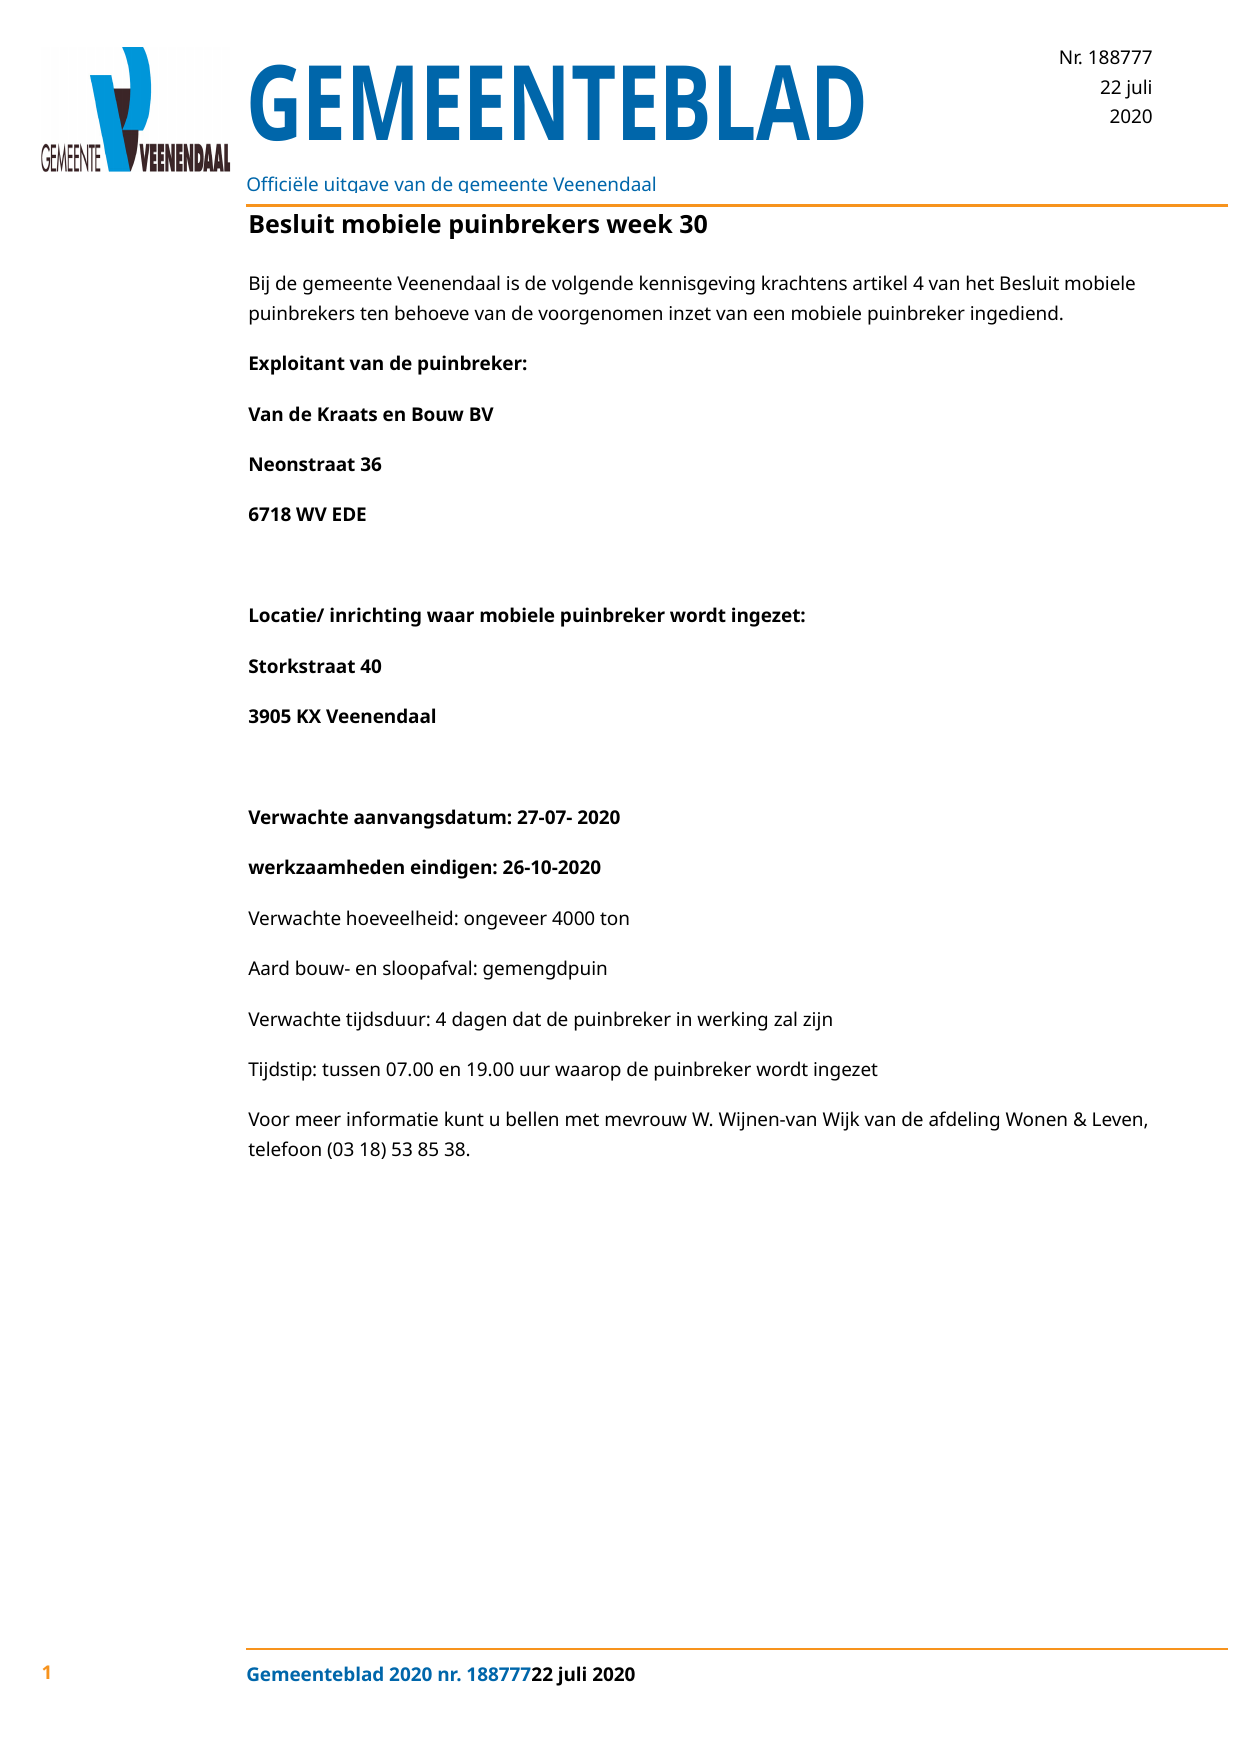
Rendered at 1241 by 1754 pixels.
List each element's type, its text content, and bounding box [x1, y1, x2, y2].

text Verwachte tijdsduur: 4 dagen dat de puinbreker in werking zal zijn [248, 1006, 1152, 1031]
text Tijdstip: tussen 07.00 en 19.00 uur waarop de puinbreker wordt ingezet [248, 1056, 1152, 1082]
text werkzaamheden eindigen: 26-10-2020 [248, 854, 1152, 880]
text Verwachte aanvangsdatum: 27-07- 2020 [248, 804, 1152, 830]
text Voor meer informatie kunt u bellen met mevrouw W. Wijnen-van Wijk van de afdeling Wonen & Leven, telefoon (03 18) 53 85 38. [248, 1107, 1152, 1162]
text 3905 KX Veenendaal [248, 703, 1152, 729]
text Exploitant van de puinbreker: [248, 350, 1152, 376]
picture [41, 47, 130, 172]
text Besluit mobiele puinbrekers week 30 [248, 207, 1152, 241]
text 6718 WV EDE [248, 502, 1152, 527]
text Van de Kraats en Bouw BV [248, 401, 1152, 426]
text Aard bouw- en sloopafval: gemengdpuin [248, 955, 1152, 981]
text Locatie/ inrichting waar mobiele puinbreker wordt ingezet: [248, 602, 1152, 628]
text Verwachte hoeveelheid: ongeveer 4000 ton [248, 905, 1152, 931]
picture [123, 47, 231, 172]
text Storkstraat 40 [248, 653, 1152, 678]
text Neonstraat 36 [248, 451, 1152, 477]
text Bij de gemeente Veenendaal is de volgende kennisgeving krachtens artikel 4 van het Besluit mobiele puinbrekers ten behoeve van de voorgenomen inzet van een mobiele puinbreker ingediend. [248, 270, 1152, 326]
